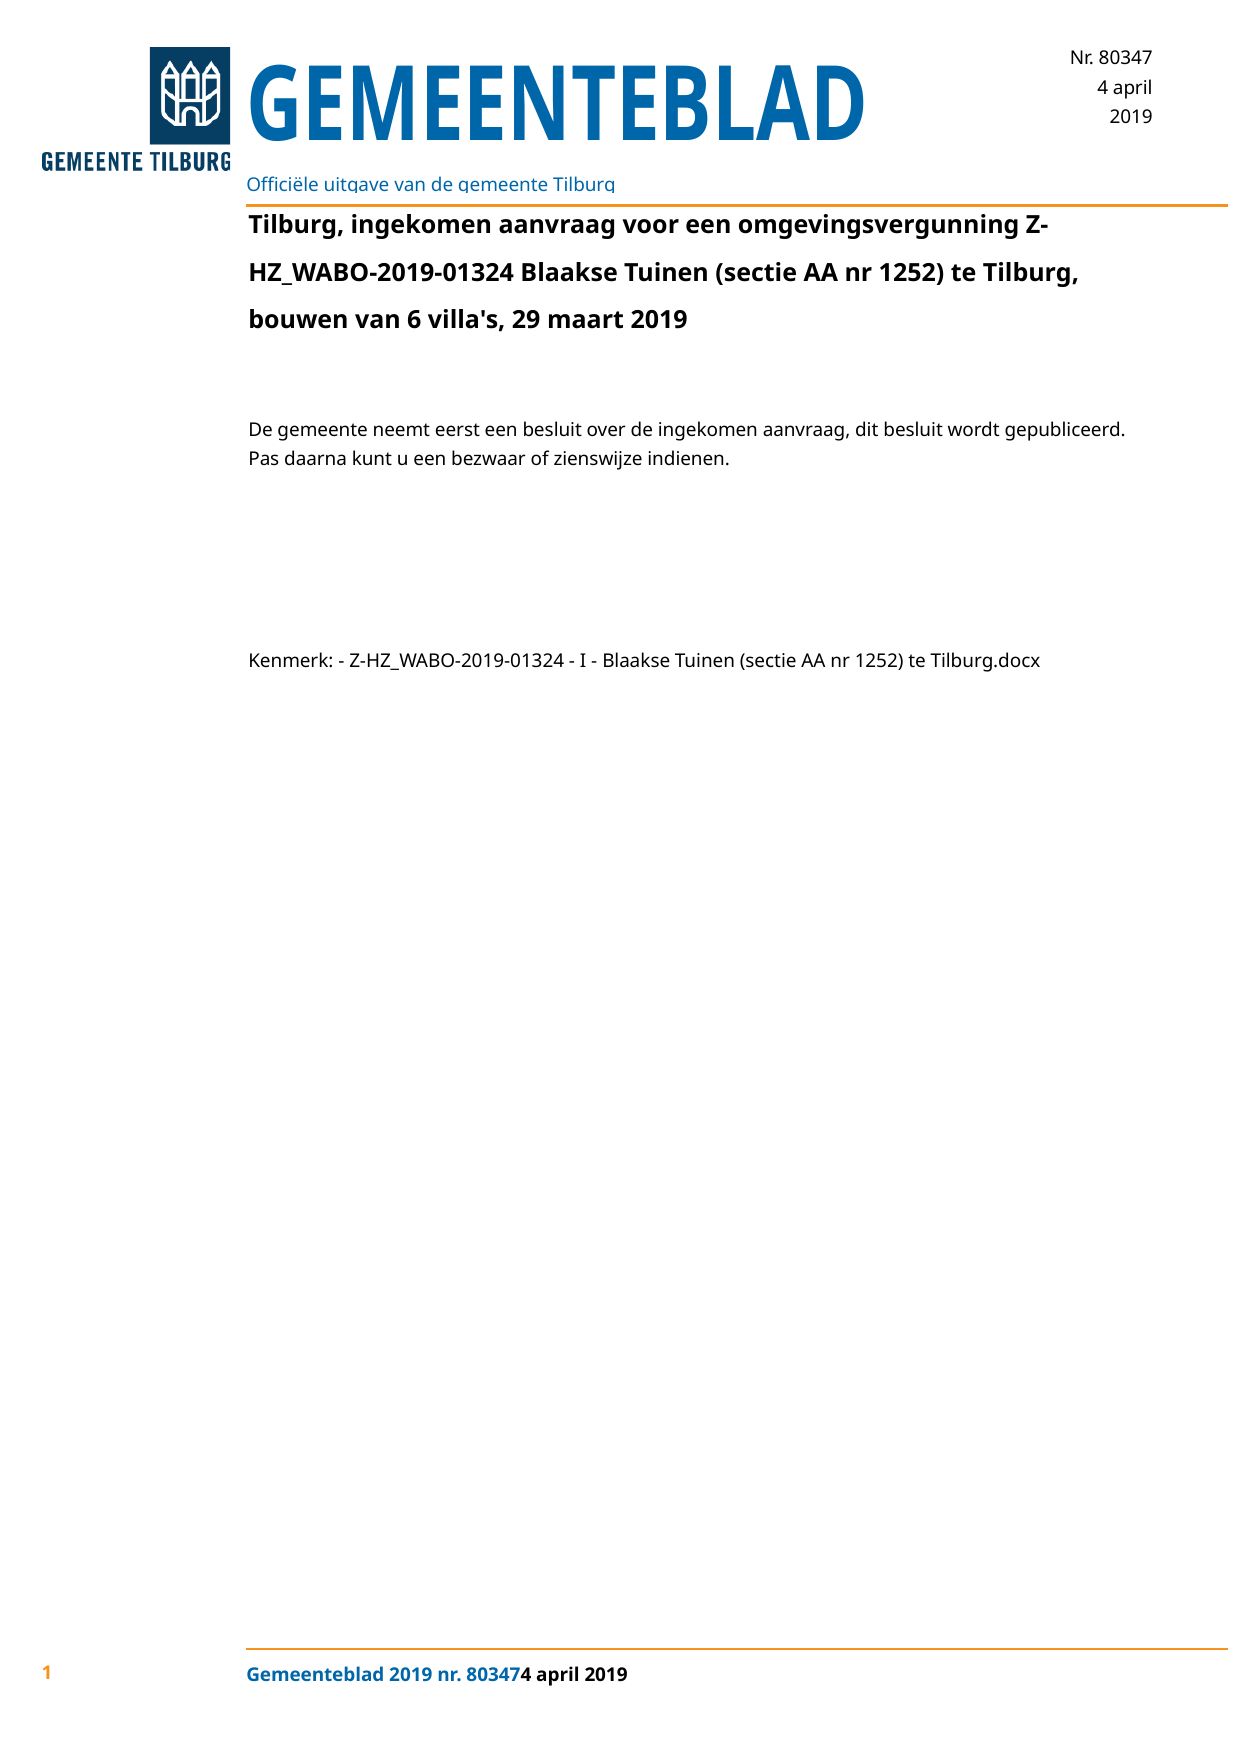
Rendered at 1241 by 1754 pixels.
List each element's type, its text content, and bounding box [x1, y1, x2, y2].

text Kenmerk: - Z-HZ_WABO-2019-01324 - I - Blaakse Tuinen (sectie AA nr 1252) te Tilburg.docx [248, 647, 1152, 673]
picture [41, 47, 231, 172]
text Tilburg, ingekomen aanvraag voor een omgevingsvergunning Z-HZ_WABO-2019-01324 Blaakse Tuinen (sectie AA nr 1252) te Tilburg, bouwen van 6 villa's, 29 maart 2019 [248, 207, 1152, 336]
text De gemeente neemt eerst een besluit over de ingekomen aanvraag, dit besluit wordt gepubliceerd. Pas daarna kunt u een bezwaar of zienswijze indienen. [248, 416, 1152, 471]
